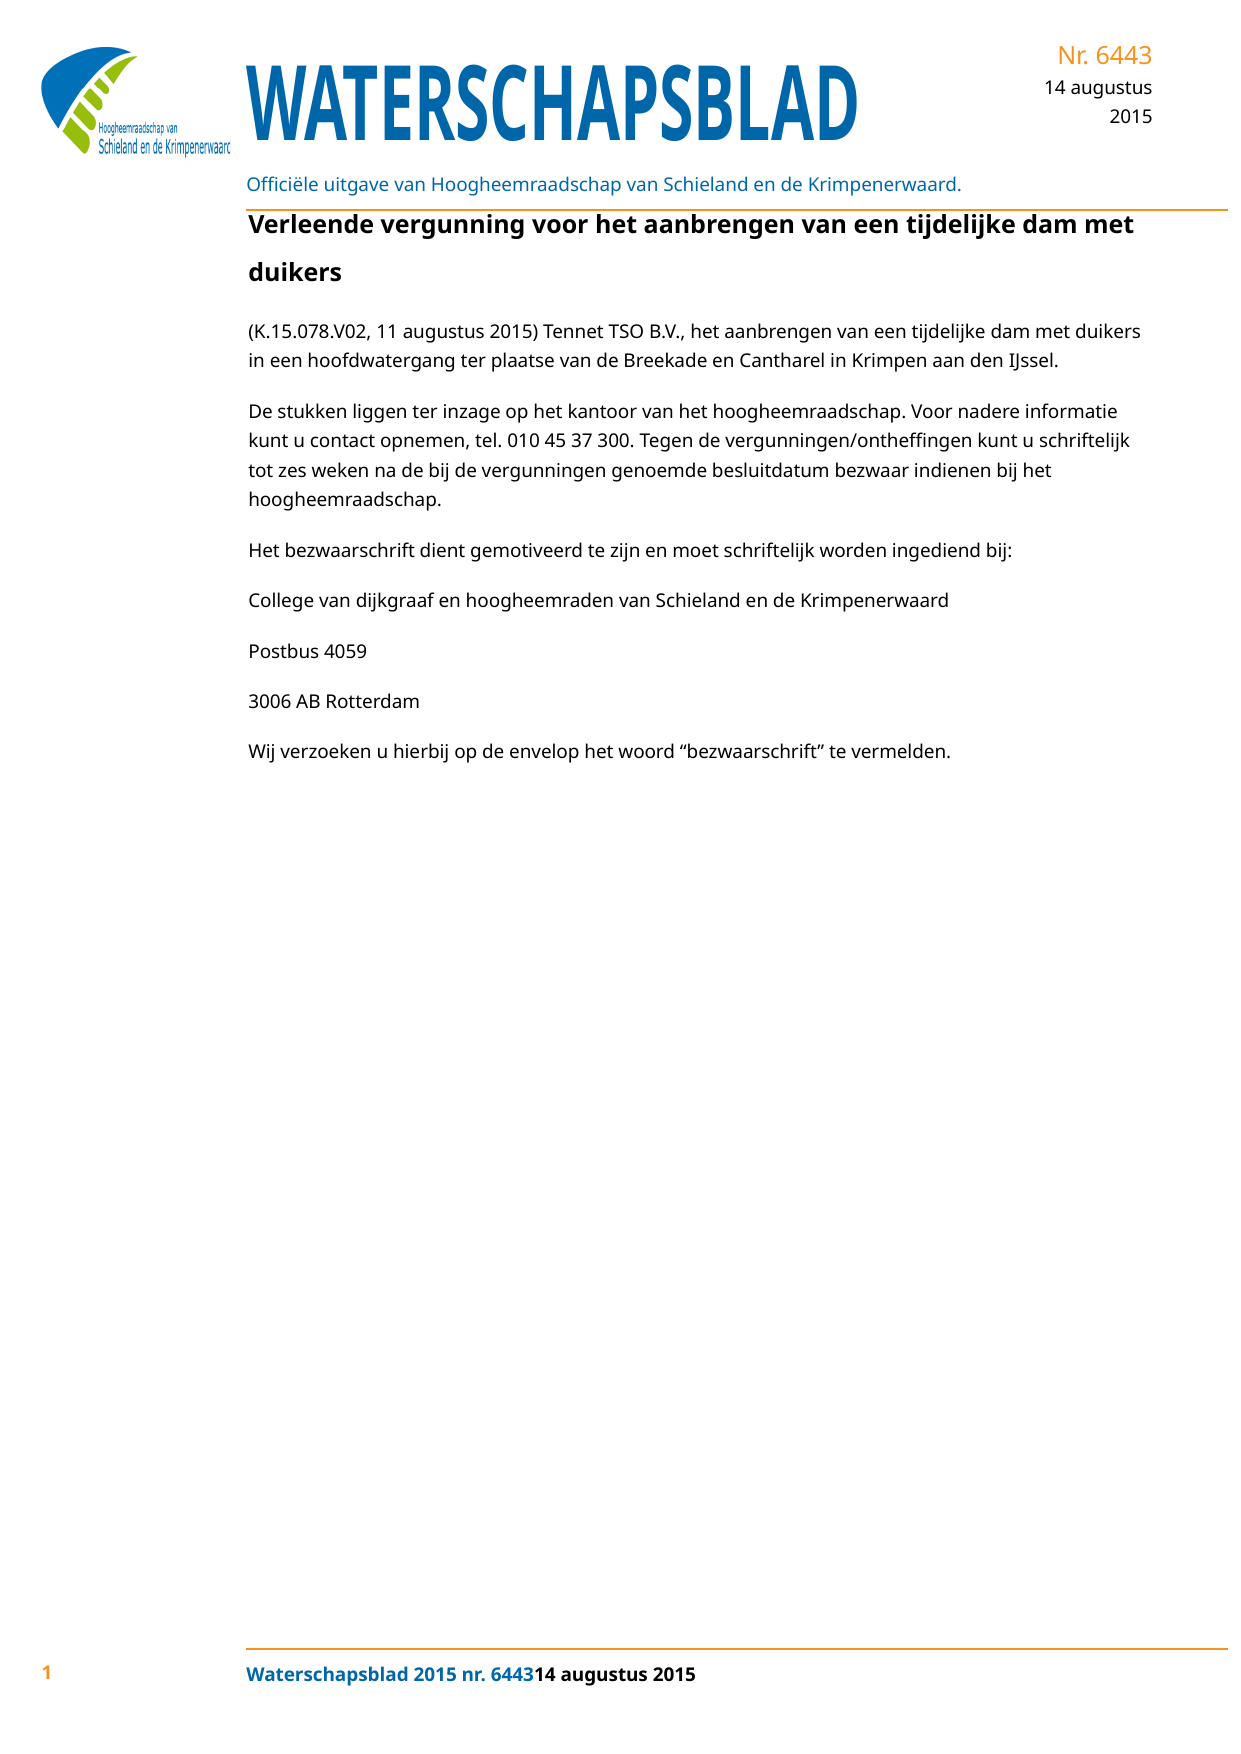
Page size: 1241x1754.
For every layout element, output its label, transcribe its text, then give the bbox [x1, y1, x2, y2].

text 3006 AB Rotterdam [248, 688, 1152, 714]
text Het bezwaarschrift dient gemotiveerd te zijn en moet schriftelijk worden ingediend bij: [248, 537, 1152, 563]
text Postbus 4059 [248, 638, 1152, 664]
text De stukken liggen ter inzage op het kantoor van het hoogheemraadschap. Voor nadere informatie kunt u contact opnemen, tel. 010 45 37 300. Tegen de vergunningen/ontheffingen kunt u schriftelijk tot zes weken na de bij de vergunningen genoemde besluitdatum bezwaar indienen bij het hoogheemraadschap. [248, 398, 1152, 512]
text Verleende vergunning voor het aanbrengen van een tijdelijke dam met duikers [248, 211, 1152, 288]
text College van dijkgraaf en hoogheemraden van Schieland en de Krimpenerwaard [248, 587, 1152, 613]
text Wij verzoeken u hierbij op de envelop het woord “bezwaarschrift” te vermelden. [248, 739, 1152, 764]
picture [41, 47, 231, 172]
text (K.15.078.V02, 11 augustus 2015) Tennet TSO B.V., het aanbrengen van een tijdelijke dam met duikers in een hoofdwatergang ter plaatse van de Breekade en Cantharel in Krimpen aan den IJssel. [248, 318, 1152, 373]
